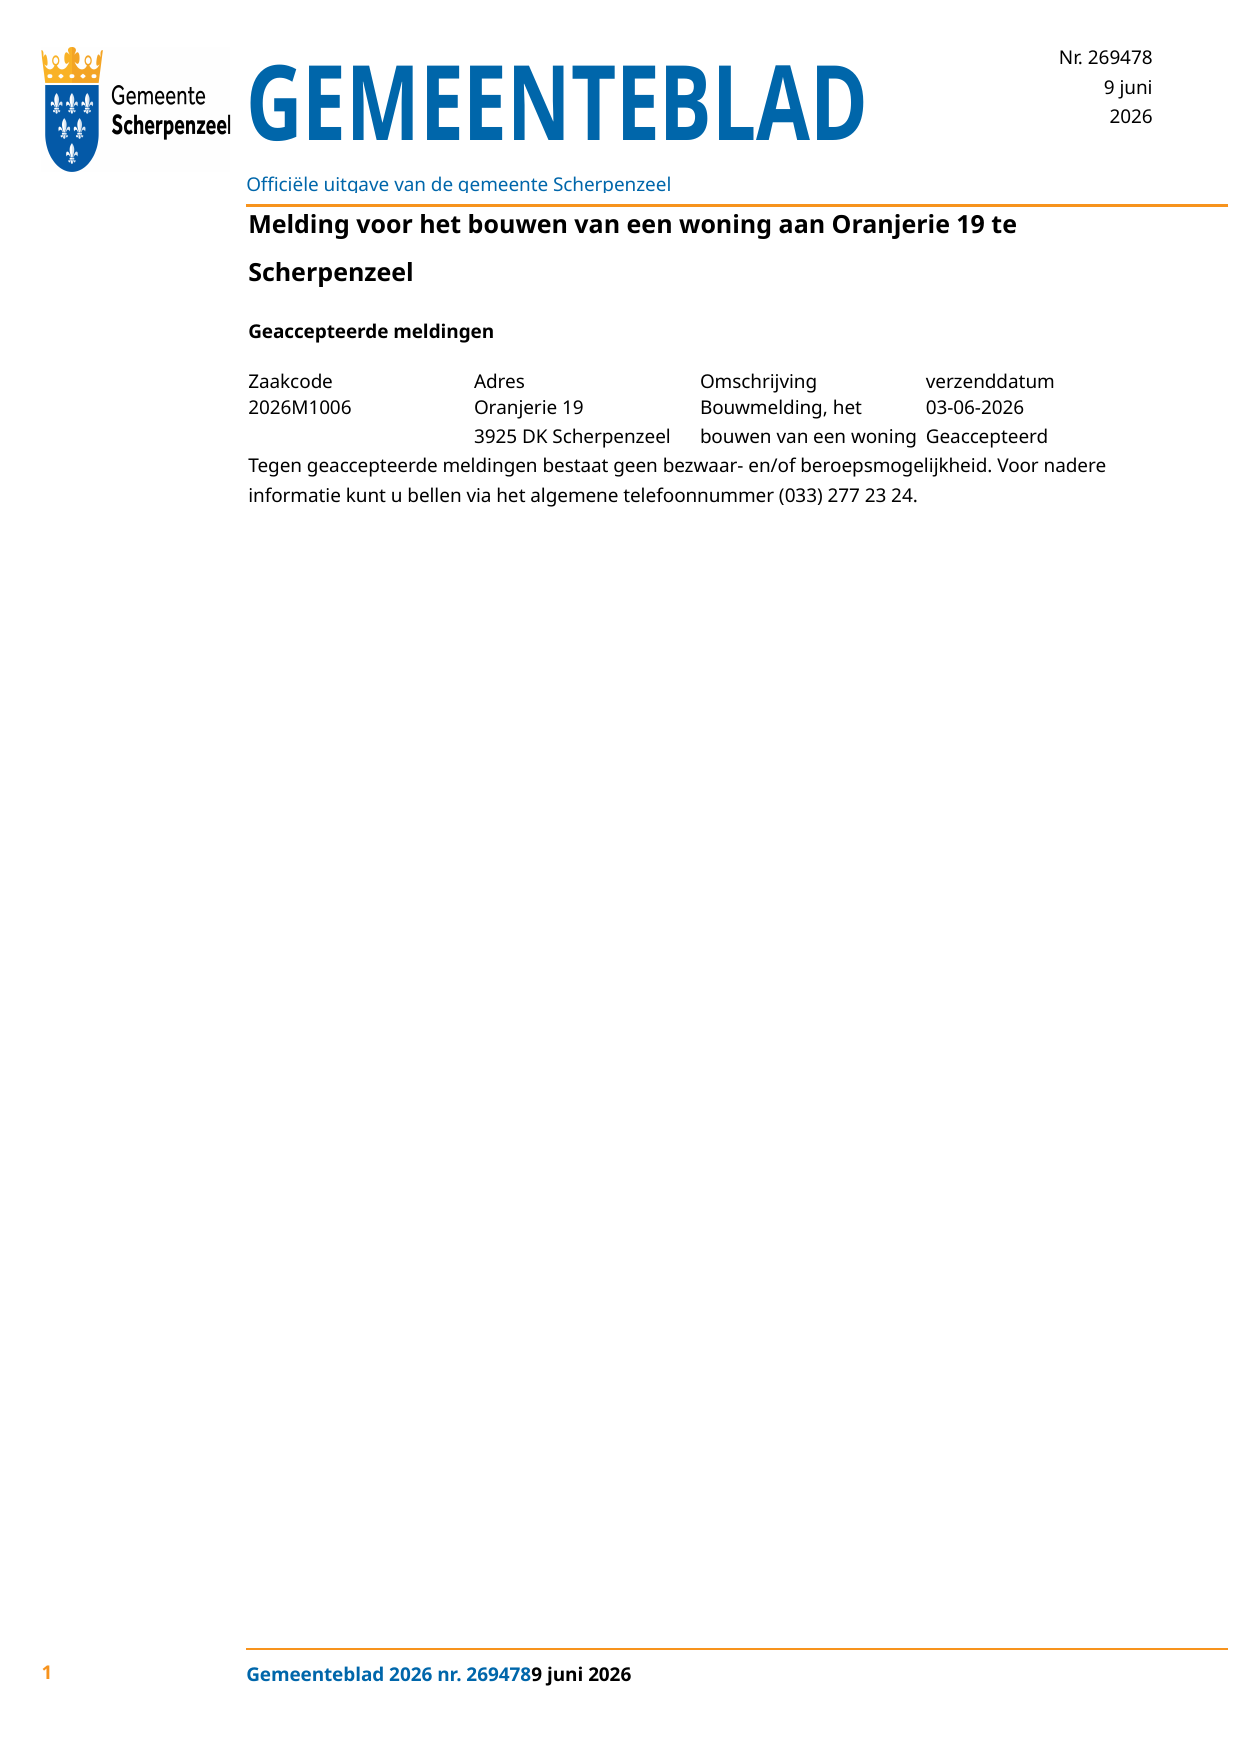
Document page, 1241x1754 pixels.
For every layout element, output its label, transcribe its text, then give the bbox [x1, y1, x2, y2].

table_header Omschrijving [700, 369, 926, 394]
table_header Zaakcode [248, 369, 474, 394]
table_header verzenddatum [926, 369, 1152, 394]
table_cell 2026M1006 [248, 394, 474, 449]
table_header Adres [474, 369, 700, 394]
text Tegen geaccepteerde meldingen bestaat geen bezwaar- en/of beroepsmogelijkheid. Voor nadere informatie kunt u bellen via het algemene telefoonnummer (033) 277 23 24. [248, 453, 1152, 508]
picture [41, 47, 231, 172]
text Melding voor het bouwen van een woning aan Oranjerie 19 te Scherpenzeel [248, 207, 1152, 288]
table_cell Oranjerie 19 3925 DK Scherpenzeel [474, 394, 700, 449]
table_cell Bouwmelding, het bouwen van een woning [700, 394, 926, 449]
table_cell 03-06-2026 Geaccepteerd [926, 394, 1152, 449]
text Geaccepteerde meldingen [248, 318, 1152, 344]
